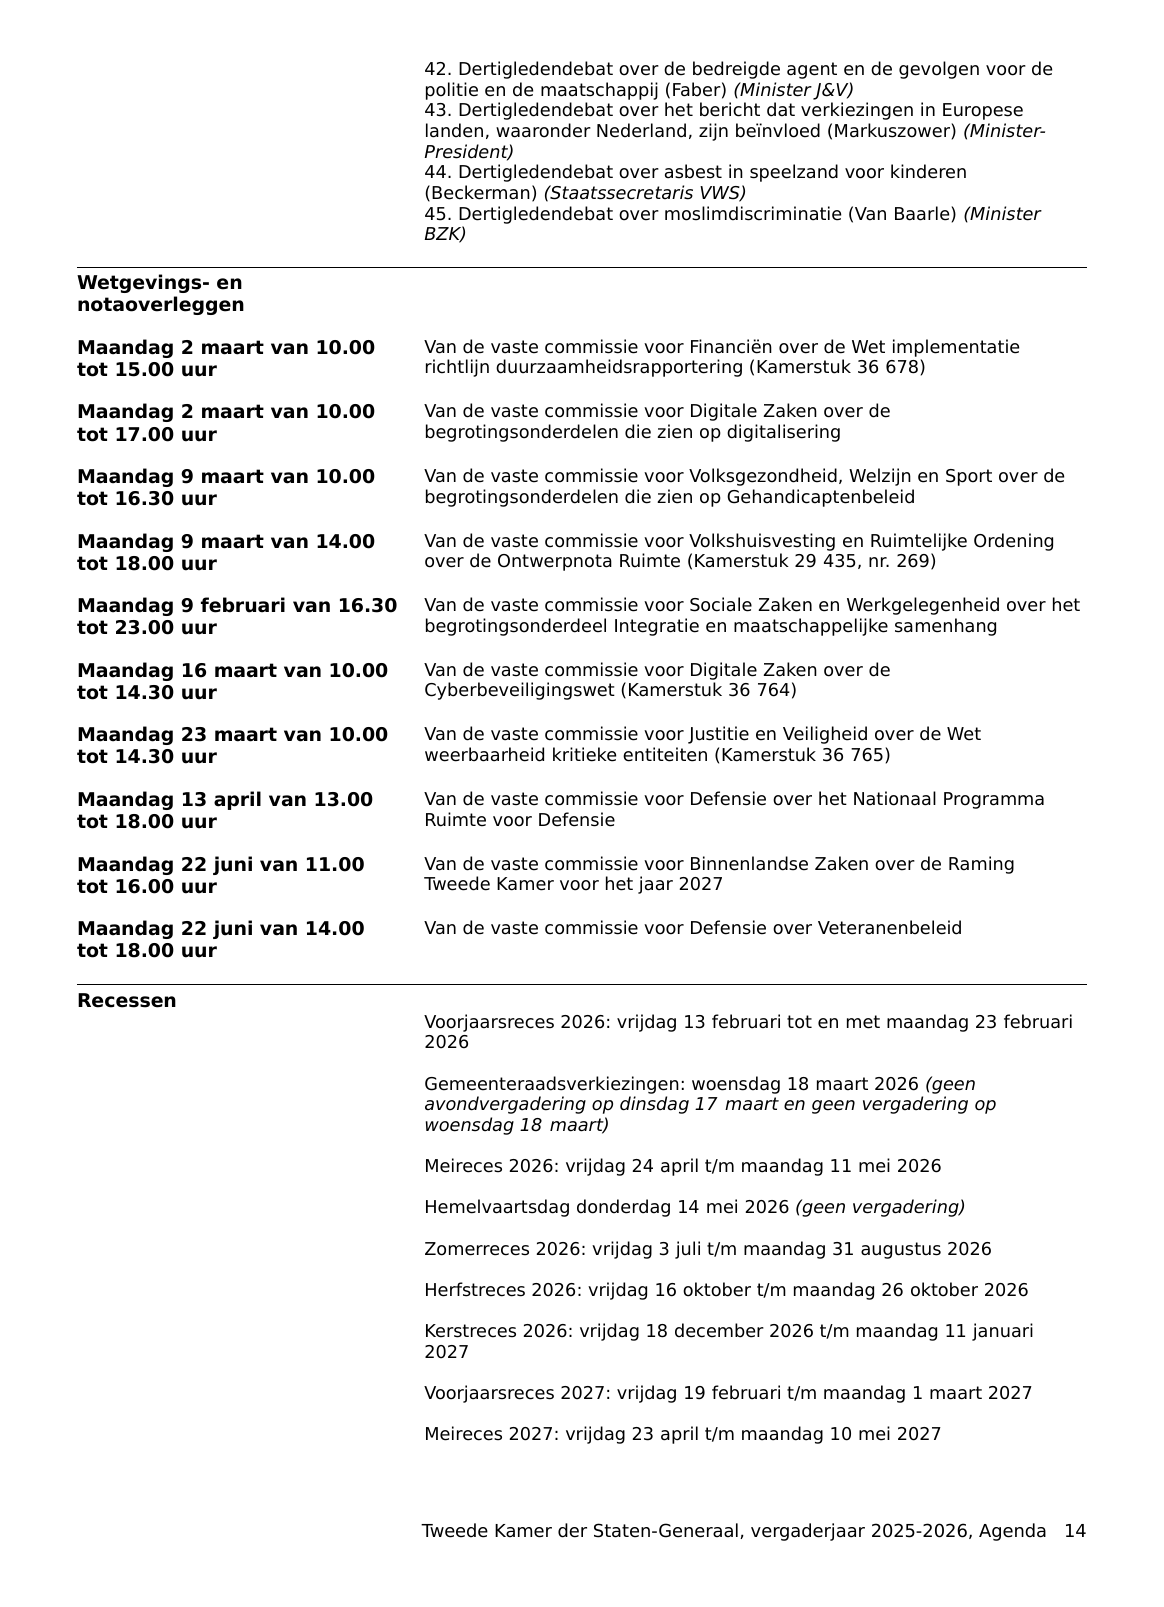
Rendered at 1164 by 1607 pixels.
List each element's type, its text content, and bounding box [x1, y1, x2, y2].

table_cell Maandag 23 maart van 10.00 tot 14.30 uur [77, 724, 401, 768]
table_cell Maandag 2 maart van 10.00 tot 17.00 uur [77, 401, 401, 445]
table_cell [418, 1053, 1087, 1073]
table_cell [401, 1445, 418, 1465]
table_cell [401, 898, 418, 918]
table_cell [401, 1156, 418, 1177]
table_cell [77, 1404, 401, 1424]
table_cell Van de vaste commissie voor Binnenlandse Zaken over de Raming Tweede Kamer voor het jaar 2027 [418, 854, 1087, 897]
table_cell [401, 1218, 418, 1238]
table_cell [77, 1280, 401, 1300]
table_cell [77, 100, 401, 162]
table_cell [401, 1280, 418, 1300]
table_cell [77, 1177, 401, 1197]
table_header [401, 268, 418, 316]
table_cell [418, 1135, 1087, 1156]
table_cell [401, 660, 418, 704]
table_cell Maandag 9 maart van 14.00 tot 18.00 uur [77, 531, 401, 574]
table_cell [77, 639, 401, 660]
table_cell Maandag 9 februari van 16.30 tot 23.00 uur [77, 595, 401, 639]
table_cell [401, 381, 418, 401]
table_cell [77, 1445, 401, 1465]
table_cell [401, 1012, 418, 1053]
table_cell [418, 1177, 1087, 1197]
table_cell [418, 1404, 1087, 1424]
table_cell Meireces 2027: vrijdag 23 april t/m maandag 10 mei 2027 [418, 1424, 1087, 1445]
table_cell [418, 704, 1087, 724]
table_cell [418, 898, 1087, 918]
table_cell Maandag 22 juni van 11.00 tot 16.00 uur [77, 854, 401, 897]
table_cell [418, 1300, 1087, 1321]
table_cell [401, 531, 418, 574]
table_cell Van de vaste commissie voor Volkshuisvesting en Ruimtelijke Ordening over de Ontwerpnota Ruimte (Kamerstuk 29 435, nr. 269) [418, 531, 1087, 574]
table_cell Van de vaste commissie voor Digitale Zaken over de Cyberbeveiligingswet (Kamerstuk 36 764) [418, 660, 1087, 704]
table_cell [401, 639, 418, 660]
table_header Recessen [77, 985, 401, 1012]
table_cell [401, 1300, 418, 1321]
table_cell [401, 575, 418, 595]
table_cell [401, 1424, 418, 1445]
table_cell [401, 1362, 418, 1383]
table_cell Van de vaste commissie voor Digitale Zaken over de begrotingsonderdelen die zien op digitalisering [418, 401, 1087, 445]
table_cell [401, 337, 418, 381]
table_cell [401, 1177, 418, 1197]
table_cell [77, 162, 401, 203]
table_cell [77, 1300, 401, 1321]
table_cell Maandag 22 juni van 14.00 tot 18.00 uur [77, 918, 401, 962]
table_cell [77, 1074, 401, 1135]
table_cell [401, 854, 418, 897]
table_cell [401, 401, 418, 445]
table_cell [77, 445, 401, 466]
table_cell [401, 162, 418, 203]
table_cell 42. Dertigledendebat over de bedreigde agent en de gevolgen voor de politie en de maatschappij (Faber) (Minister J&V) [418, 59, 1087, 100]
table_cell [418, 1362, 1087, 1383]
table_cell [418, 575, 1087, 595]
table_cell [401, 59, 418, 100]
table_cell [401, 1053, 418, 1073]
table_cell [77, 575, 401, 595]
table_cell [77, 898, 401, 918]
table_cell [401, 1259, 418, 1280]
table_cell [77, 1321, 401, 1362]
table_cell Van de vaste commissie voor Financiën over de Wet implementatie richtlijn duurzaamheidsrapportering (Kamerstuk 36 678) [418, 337, 1087, 381]
table_cell [77, 510, 401, 531]
table_cell 43. Dertigledendebat over het bericht dat verkiezingen in Europese landen, waaronder Nederland, zijn beïnvloed (Markuszower) (Minister-President) [418, 100, 1087, 162]
table_cell [77, 381, 401, 401]
table_header Wetgevings- en notaoverleggen [77, 268, 401, 316]
table_cell [418, 1259, 1087, 1280]
table_cell [401, 1383, 418, 1403]
table_cell Voorjaarsreces 2027: vrijdag 19 februari t/m maandag 1 maart 2027 [418, 1383, 1087, 1403]
table_cell [418, 768, 1087, 789]
table_cell [77, 704, 401, 724]
table_cell [77, 1239, 401, 1259]
table_cell Van de vaste commissie voor Volksgezondheid, Welzijn en Sport over de begrotingsonderdelen die zien op Gehandicaptenbeleid [418, 466, 1087, 510]
table_cell [418, 639, 1087, 660]
table_cell [401, 704, 418, 724]
table_cell Van de vaste commissie voor Defensie over het Nationaal Programma Ruimte voor Defensie [418, 789, 1087, 833]
table_cell [401, 918, 418, 962]
table_cell [77, 1383, 401, 1403]
table_cell [401, 510, 418, 531]
table_header [401, 985, 418, 1012]
table_cell [418, 1445, 1087, 1465]
table_cell [418, 1218, 1087, 1238]
table_cell [401, 724, 418, 768]
table_cell [77, 59, 401, 100]
table_cell Voorjaarsreces 2026: vrijdag 13 februari tot en met maandag 23 februari 2026 [418, 1012, 1087, 1053]
table_cell [77, 1012, 401, 1053]
table_cell [401, 204, 418, 245]
table_cell [401, 466, 418, 510]
table_cell [77, 768, 401, 789]
table_cell Zomerreces 2026: vrijdag 3 juli t/m maandag 31 augustus 2026 [418, 1239, 1087, 1259]
table_cell [77, 1135, 401, 1156]
table_cell Maandag 9 maart van 10.00 tot 16.30 uur [77, 466, 401, 510]
table_cell Maandag 13 april van 13.00 tot 18.00 uur [77, 789, 401, 833]
table_cell [77, 1053, 401, 1073]
table_cell [77, 1424, 401, 1445]
table_cell [77, 1259, 401, 1280]
table_cell Hemelvaartsdag donderdag 14 mei 2026 (geen vergadering) [418, 1197, 1087, 1218]
table_cell [401, 1197, 418, 1218]
table_cell [418, 316, 1087, 337]
table_cell Van de vaste commissie voor Defensie over Veteranenbeleid [418, 918, 1087, 962]
table_cell Maandag 16 maart van 10.00 tot 14.30 uur [77, 660, 401, 704]
table_cell Herfstreces 2026: vrijdag 16 oktober t/m maandag 26 oktober 2026 [418, 1280, 1087, 1300]
table_cell [401, 789, 418, 833]
table_cell [77, 316, 401, 337]
table_cell [77, 1218, 401, 1238]
table_cell [401, 1404, 418, 1424]
table_cell 45. Dertigledendebat over moslimdiscriminatie (Van Baarle) (Minister BZK) [418, 204, 1087, 245]
table_cell [77, 833, 401, 853]
table_cell [77, 1156, 401, 1177]
table_cell Van de vaste commissie voor Justitie en Veiligheid over de Wet weerbaarheid kritieke entiteiten (Kamerstuk 36 765) [418, 724, 1087, 768]
table_cell [418, 833, 1087, 853]
table_cell [401, 445, 418, 466]
table_cell [418, 510, 1087, 531]
table_cell Van de vaste commissie voor Sociale Zaken en Werkgelegenheid over het begrotingsonderdeel Integratie en maatschappelijke samenhang [418, 595, 1087, 639]
table_header [418, 985, 1087, 1012]
table_cell [401, 100, 418, 162]
table_cell [401, 316, 418, 337]
table_cell [401, 1135, 418, 1156]
table_cell [77, 204, 401, 245]
table_cell Kerstreces 2026: vrijdag 18 december 2026 t/m maandag 11 januari 2027 [418, 1321, 1087, 1362]
table_cell [401, 1239, 418, 1259]
table_cell [401, 1074, 418, 1135]
table_cell Meireces 2026: vrijdag 24 april t/m maandag 11 mei 2026 [418, 1156, 1087, 1177]
table_cell [401, 833, 418, 853]
table_cell [401, 595, 418, 639]
table_cell Maandag 2 maart van 10.00 tot 15.00 uur [77, 337, 401, 381]
table_cell [418, 381, 1087, 401]
table_cell Gemeenteraadsverkiezingen: woensdag 18 maart 2026 (geen avondvergadering op dinsdag 17 maart en geen vergadering op woensdag 18 maart) [418, 1074, 1087, 1135]
table_cell [77, 1362, 401, 1383]
table_cell [77, 1197, 401, 1218]
table_cell [418, 445, 1087, 466]
table_cell [401, 1321, 418, 1362]
table_header [418, 268, 1087, 316]
table_cell 44. Dertigledendebat over asbest in speelzand voor kinderen (Beckerman) (Staatssecretaris VWS) [418, 162, 1087, 203]
table_cell [401, 768, 418, 789]
